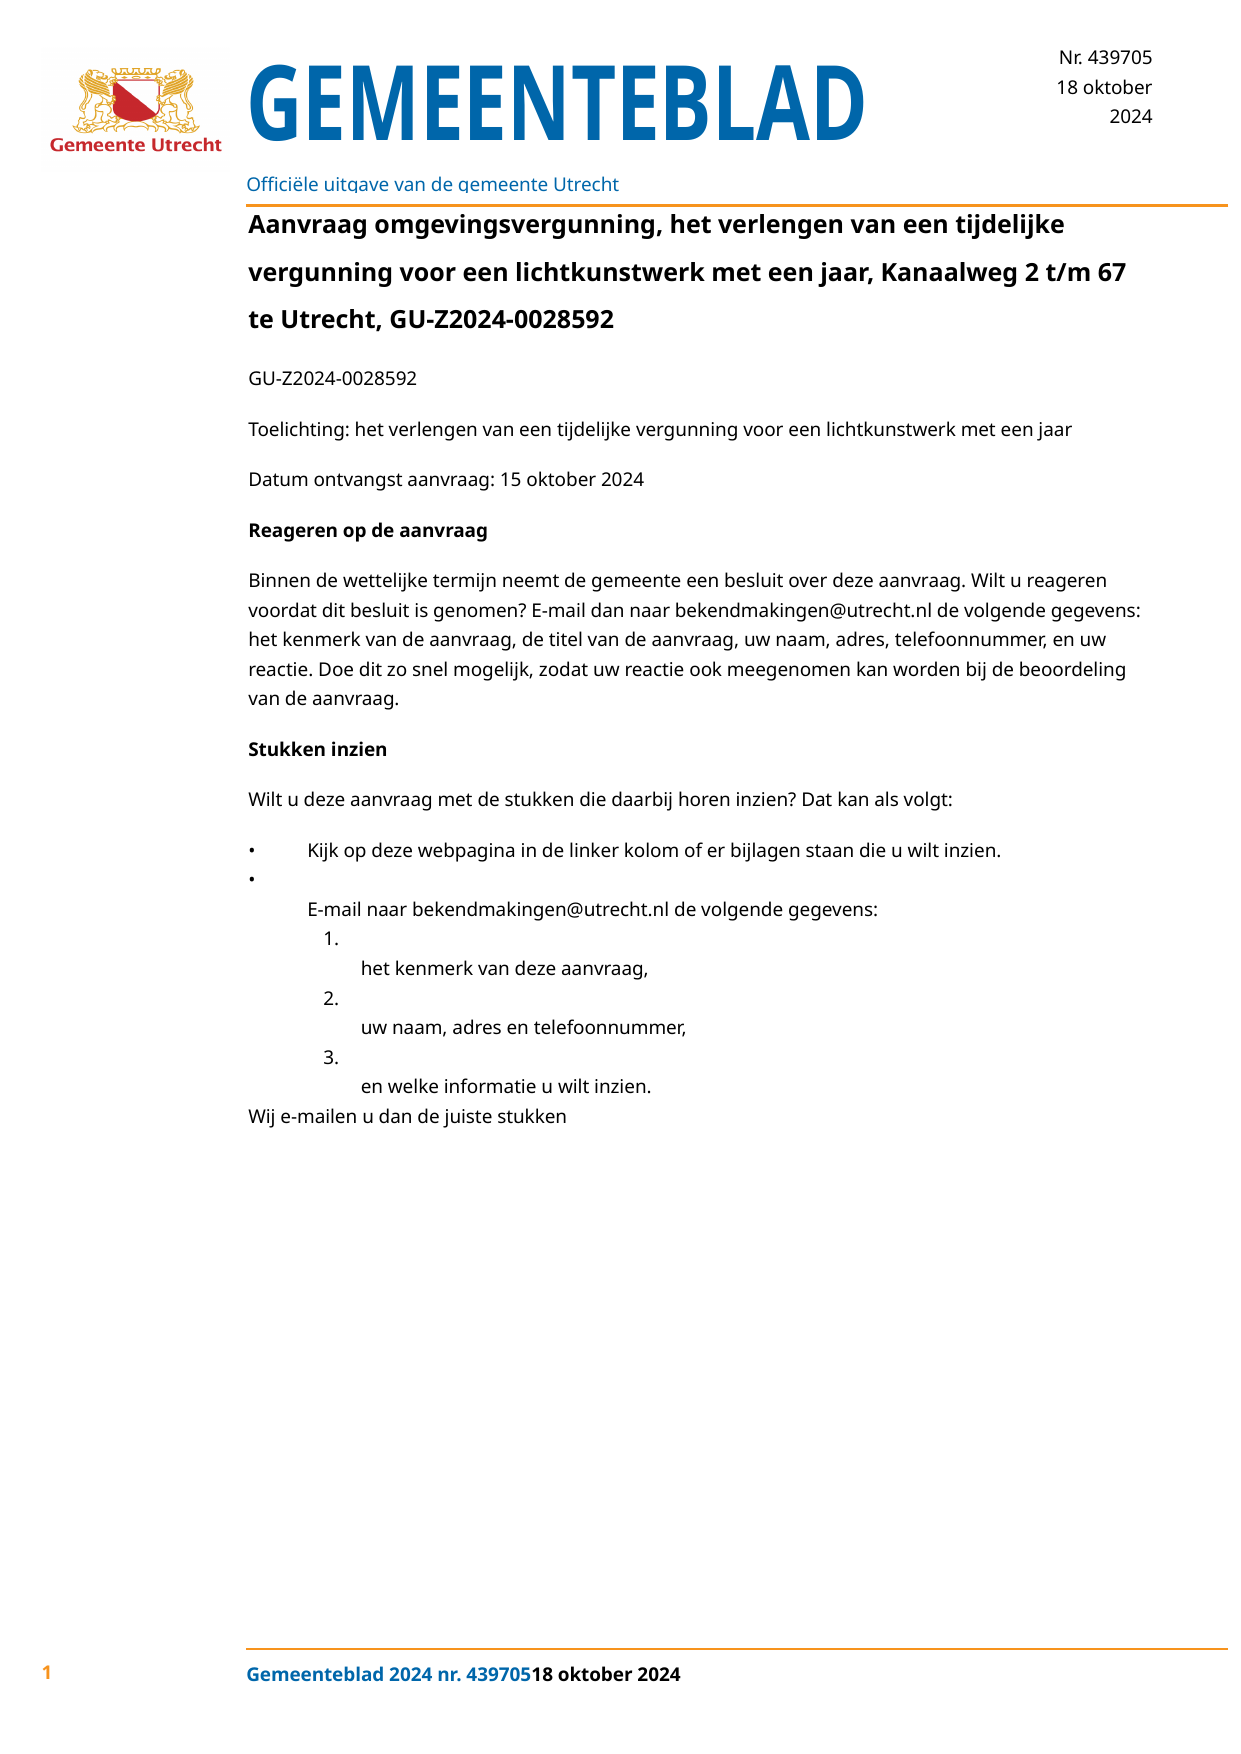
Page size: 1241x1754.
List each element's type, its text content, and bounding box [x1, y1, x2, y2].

text Toelichting: het verlengen van een tijdelijke vergunning voor een lichtkunstwerk met een jaar [248, 416, 1152, 442]
text Aanvraag omgevingsvergunning, het verlengen van een tijdelijke vergunning voor een lichtkunstwerk met een jaar, Kanaalweg 2 t/m 67 te Utrecht, GU-Z2024-0028592 [248, 207, 1152, 336]
text Reageren op de aanvraag [248, 517, 1152, 542]
text Wilt u deze aanvraag met de stukken die daarbij horen inzien? Dat kan als volgt: [248, 786, 1152, 812]
text Binnen de wettelijke termijn neemt de gemeente een besluit over deze aanvraag. Wilt u reageren voordat dit besluit is genomen? E-mail dan naar bekendmakingen@utrecht.nl de volgende gegevens: het kenmerk van de aanvraag, de titel van de aanvraag, uw naam, adres, telefoonnummer, en uw reactie. Doe dit zo snel mogelijk, zodat uw reactie ook meegenomen kan worden bij de beoordeling van de aanvraag. [248, 567, 1152, 711]
list E-mail naar bekendmakingen@utrecht.nl de volgende gegevens: [248, 896, 1152, 922]
list het kenmerk van deze aanvraag, [323, 955, 1152, 981]
text Wij e-mailen u dan de juiste stukken [248, 1103, 1152, 1129]
picture [41, 47, 231, 172]
list Kijk op deze webpagina in de linker kolom of er bijlagen staan die u wilt inzien. [248, 837, 1152, 862]
text GU-Z2024-0028592 [248, 366, 1152, 391]
list en welke informatie u wilt inzien. [323, 1073, 1152, 1099]
text Stukken inzien [248, 736, 1152, 762]
text Datum ontvangst aanvraag: 15 oktober 2024 [248, 466, 1152, 492]
list uw naam, adres en telefoonnummer, [323, 1014, 1152, 1040]
